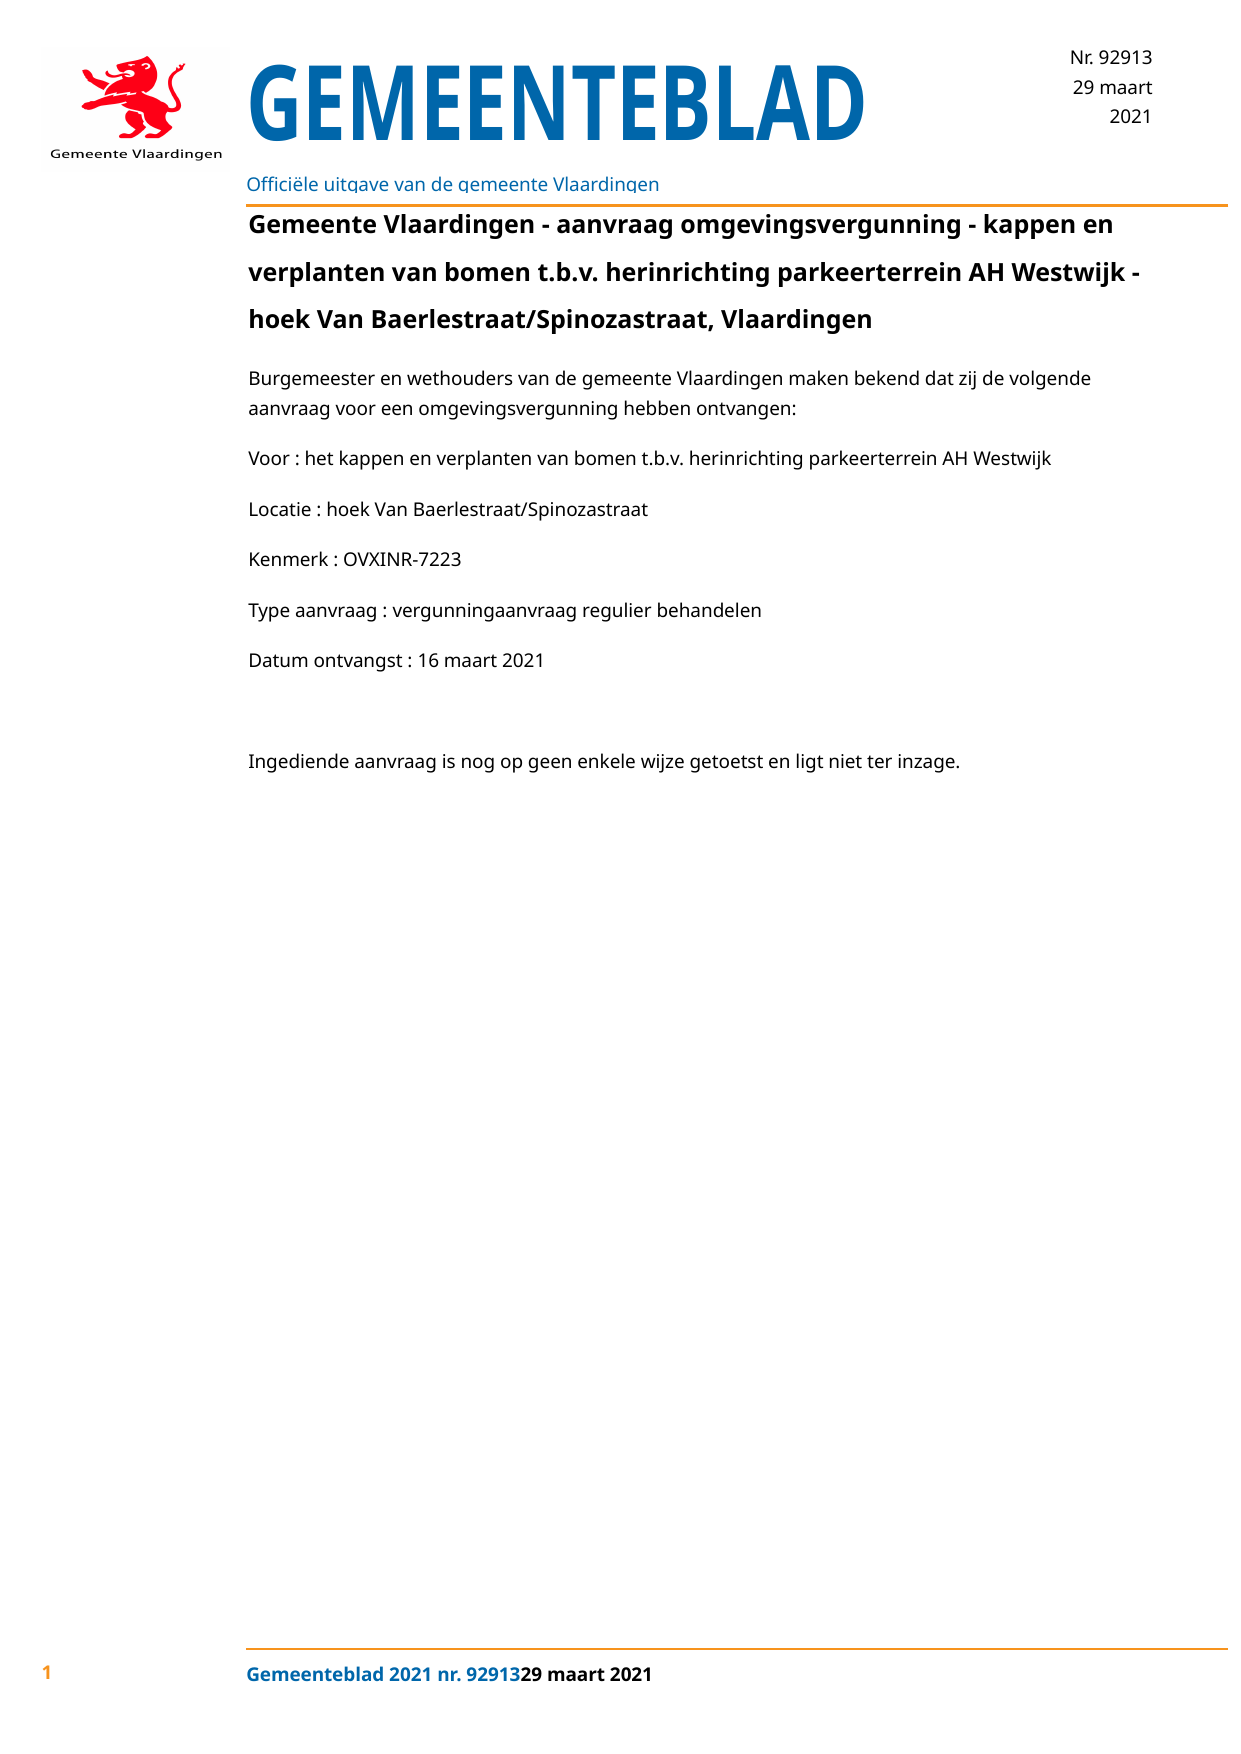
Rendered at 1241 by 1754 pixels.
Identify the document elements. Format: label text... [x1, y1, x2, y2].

text Kenmerk : OVXINR-7223 [248, 546, 1152, 572]
text Ingediende aanvraag is nog op geen enkele wijze getoetst en ligt niet ter inzage. [248, 748, 1152, 774]
text Gemeente Vlaardingen - aanvraag omgevingsvergunning - kappen en verplanten van bomen t.b.v. herinrichting parkeerterrein AH Westwijk - hoek Van Baerlestraat/Spinozastraat, Vlaardingen [248, 207, 1152, 336]
text Burgemeester en wethouders van de gemeente Vlaardingen maken bekend dat zij de volgende aanvraag voor een omgevingsvergunning hebben ontvangen: [248, 366, 1152, 421]
picture [41, 47, 231, 172]
text Locatie : hoek Van Baerlestraat/Spinozastraat [248, 496, 1152, 522]
text Datum ontvangst : 16 maart 2021 [248, 647, 1152, 673]
text Type aanvraag : vergunningaanvraag regulier behandelen [248, 597, 1152, 622]
text Voor : het kappen en verplanten van bomen t.b.v. herinrichting parkeerterrein AH Westwijk [248, 446, 1152, 471]
